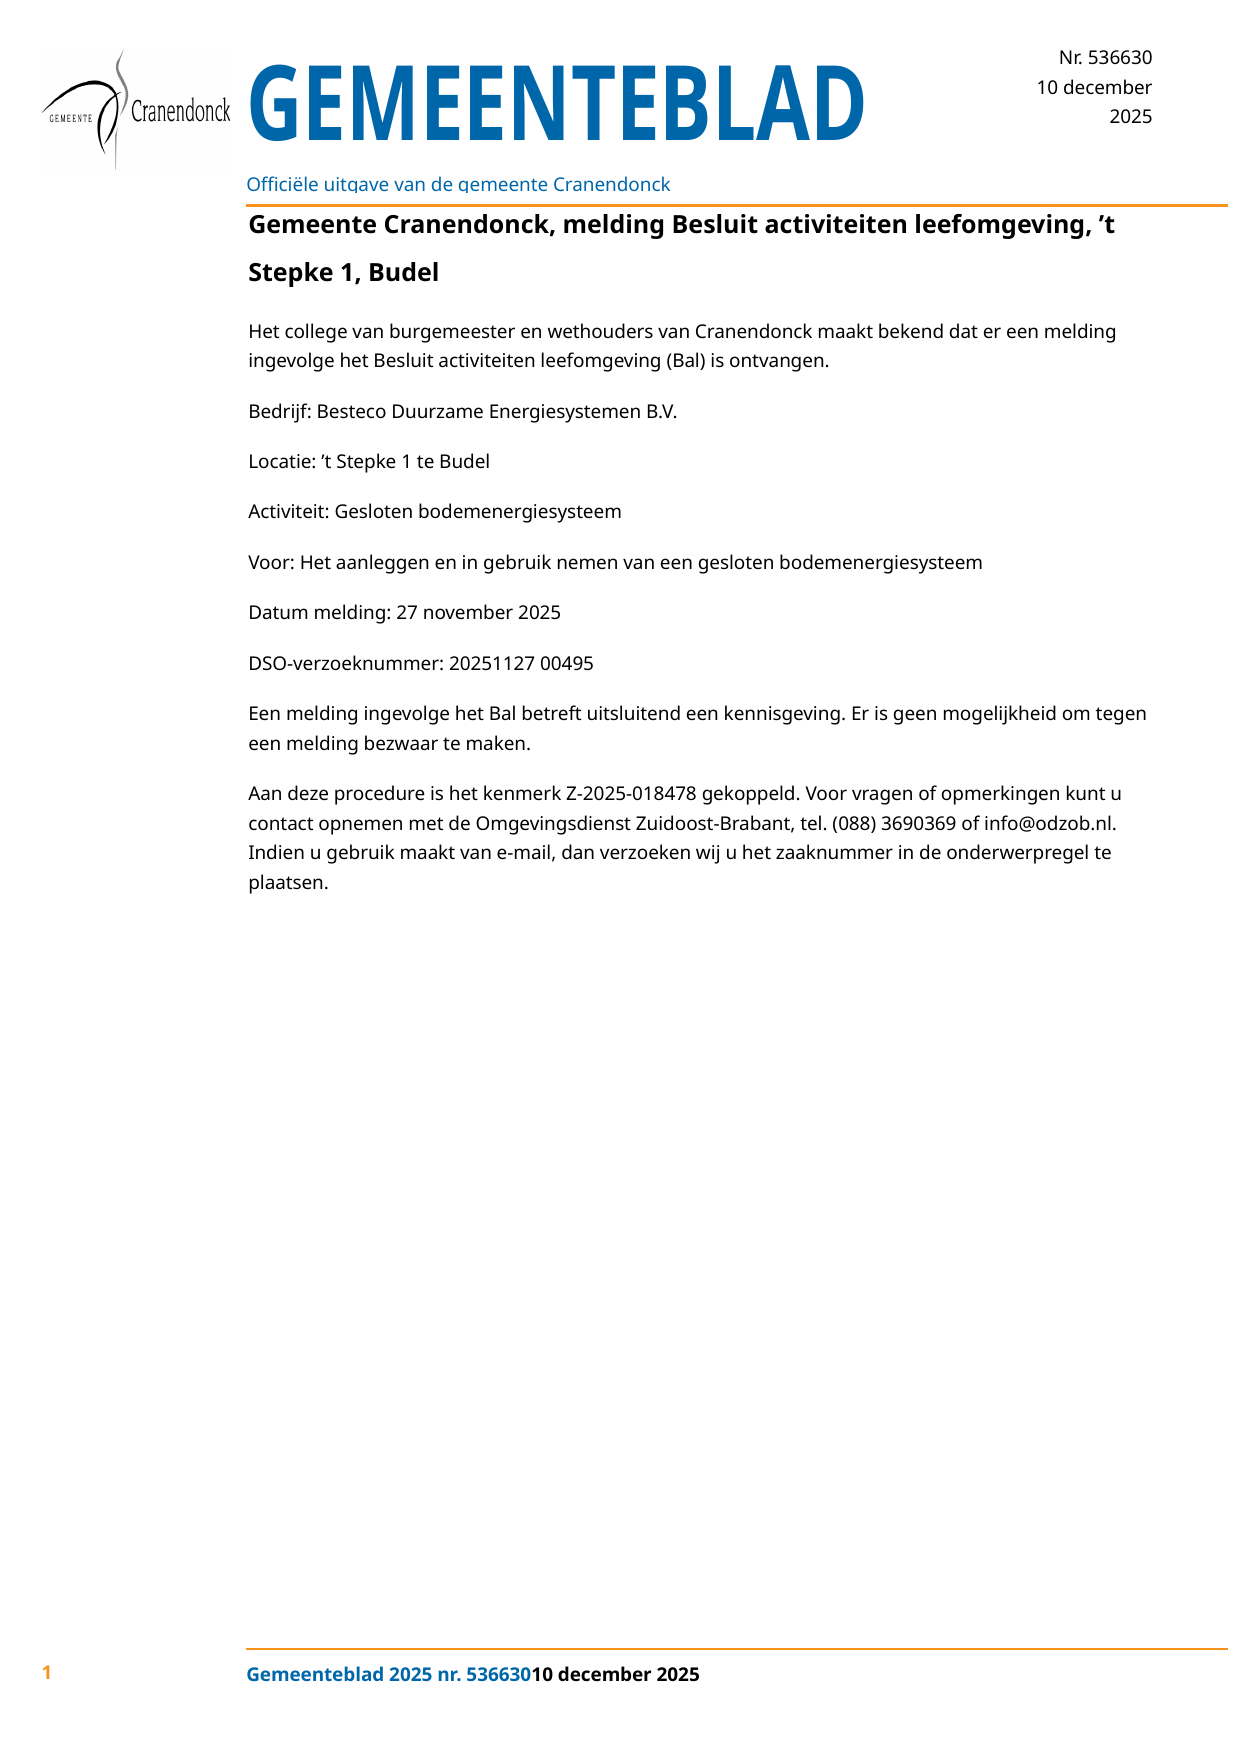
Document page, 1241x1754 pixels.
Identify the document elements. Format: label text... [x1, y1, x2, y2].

text Locatie: ’t Stepke 1 te Budel [248, 448, 1152, 474]
picture [41, 47, 231, 172]
text Een melding ingevolge het Bal betreft uitsluitend een kennisgeving. Er is geen mogelijkheid om tegen een melding bezwaar te maken. [248, 700, 1152, 756]
text Activiteit: Gesloten bodemenergiesysteem [248, 499, 1152, 524]
text DSO-verzoeknummer: 20251127 00495 [248, 650, 1152, 676]
text Voor: Het aanleggen en in gebruik nemen van een gesloten bodemenergiesysteem [248, 549, 1152, 575]
text Bedrijf: Besteco Duurzame Energiesystemen B.V. [248, 398, 1152, 424]
text Datum melding: 27 november 2025 [248, 599, 1152, 625]
text Het college van burgemeester en wethouders van Cranendonck maakt bekend dat er een melding ingevolge het Besluit activiteiten leefomgeving (Bal) is ontvangen. [248, 318, 1152, 373]
text Aan deze procedure is het kenmerk Z-2025-018478 gekoppeld. Voor vragen of opmerkingen kunt u contact opnemen met de Omgevingsdienst Zuidoost-Brabant, tel. (088) 3690369 of info@odzob.nl. Indien u gebruik maakt van e-mail, dan verzoeken wij u het zaaknummer in de onderwerpregel te plaatsen. [248, 780, 1152, 895]
text Gemeente Cranendonck, melding Besluit activiteiten leefomgeving, ’t Stepke 1, Budel [248, 207, 1152, 288]
